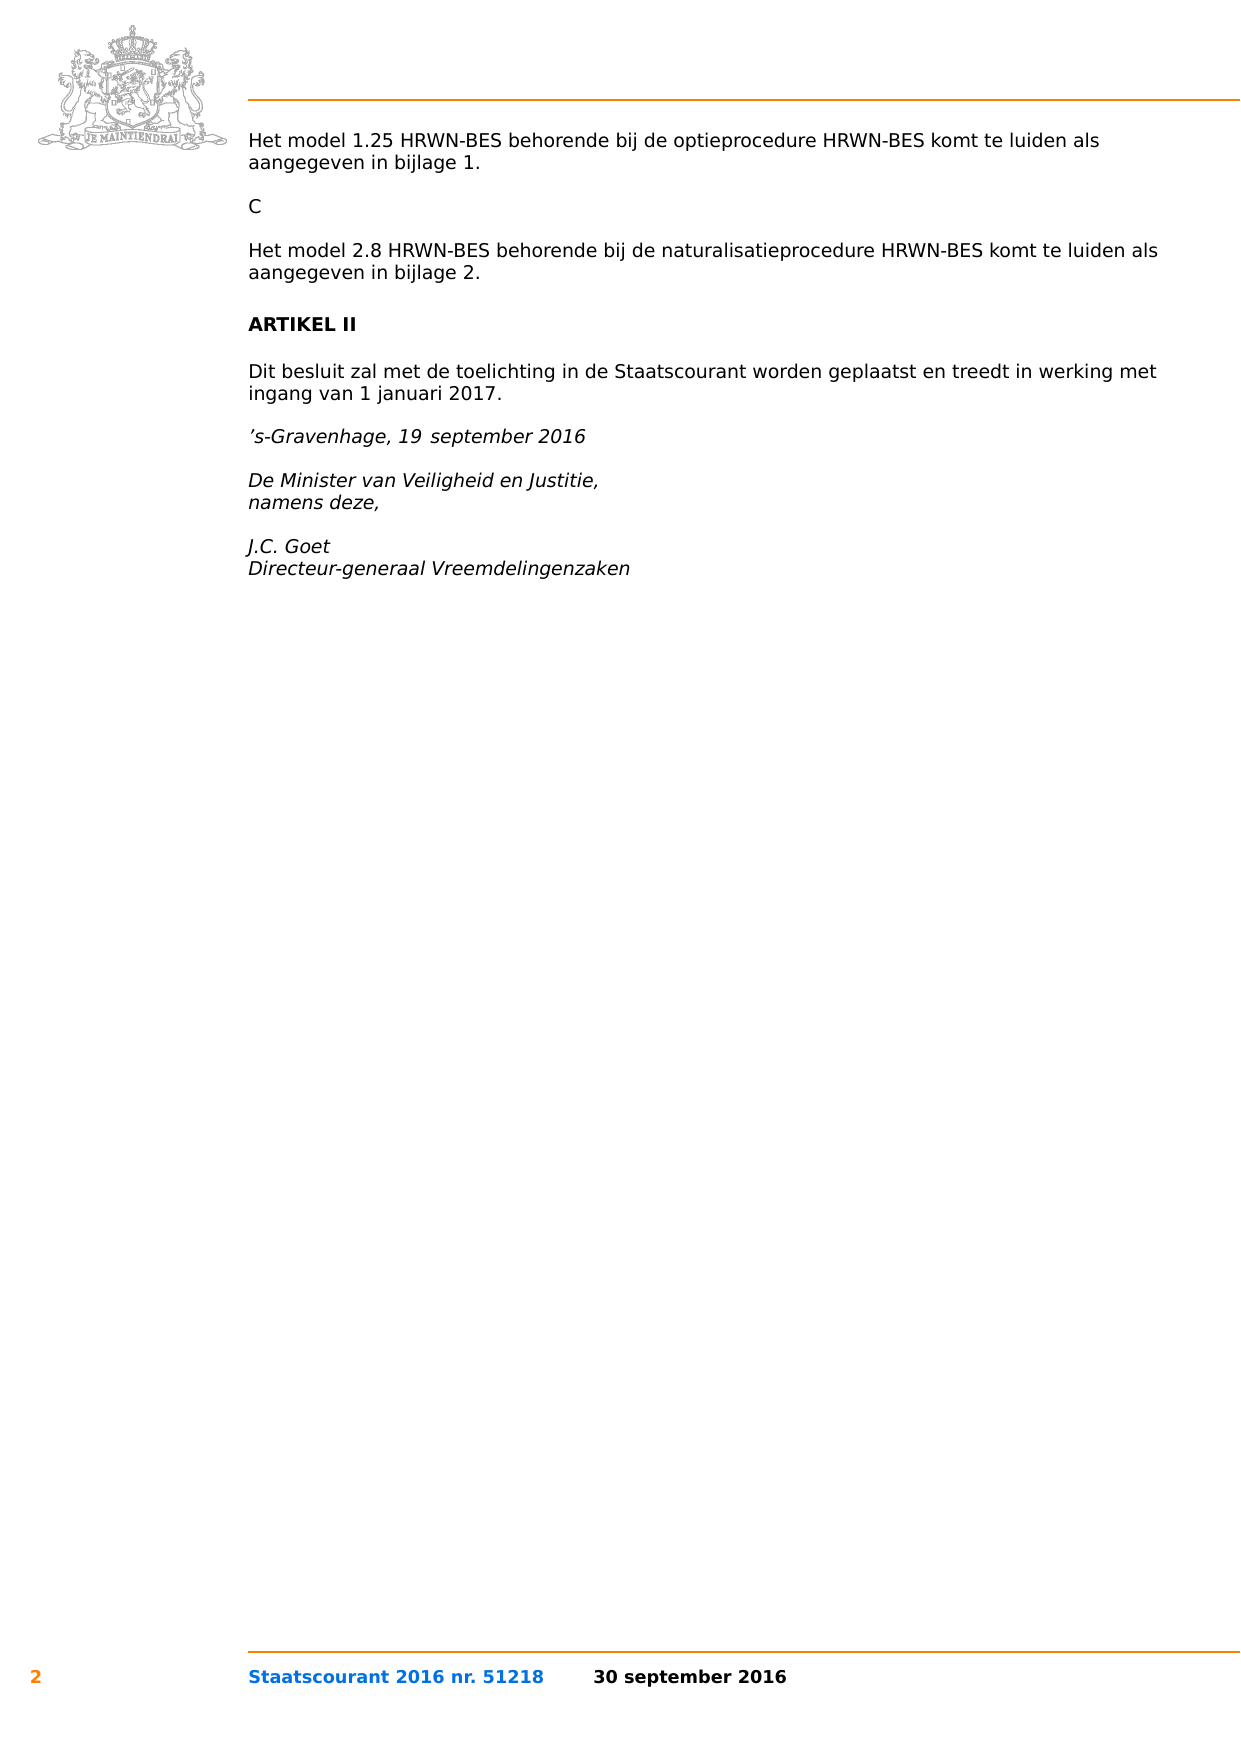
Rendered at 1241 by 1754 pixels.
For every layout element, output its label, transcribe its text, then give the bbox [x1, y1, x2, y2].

text Het model 2.8 HRWN-BES behorende bij de naturalisatieprocedure HRWN-BES komt te luiden als aangegeven in bijlage 2. [248, 239, 1163, 283]
text Dit besluit zal met de toelichting in de Staatscourant worden geplaatst en treedt in werking met ingang van 1 januari 2017. [248, 361, 1163, 404]
text C [248, 196, 1163, 218]
text Het model 1.25 HRWN-BES behorende bij de optieprocedure HRWN-BES komt te luiden als aangegeven in bijlage 1. [248, 130, 1163, 174]
text ’s-Gravenhage, 19 september 2016 [248, 426, 1163, 448]
text De Minister van Veiligheid en Justitie, namens deze, J.C. Goet Directeur-generaal Vreemdelingenzaken [248, 470, 1163, 580]
picture [38, 25, 227, 150]
subtitle ARTIKEL II [248, 313, 1163, 336]
